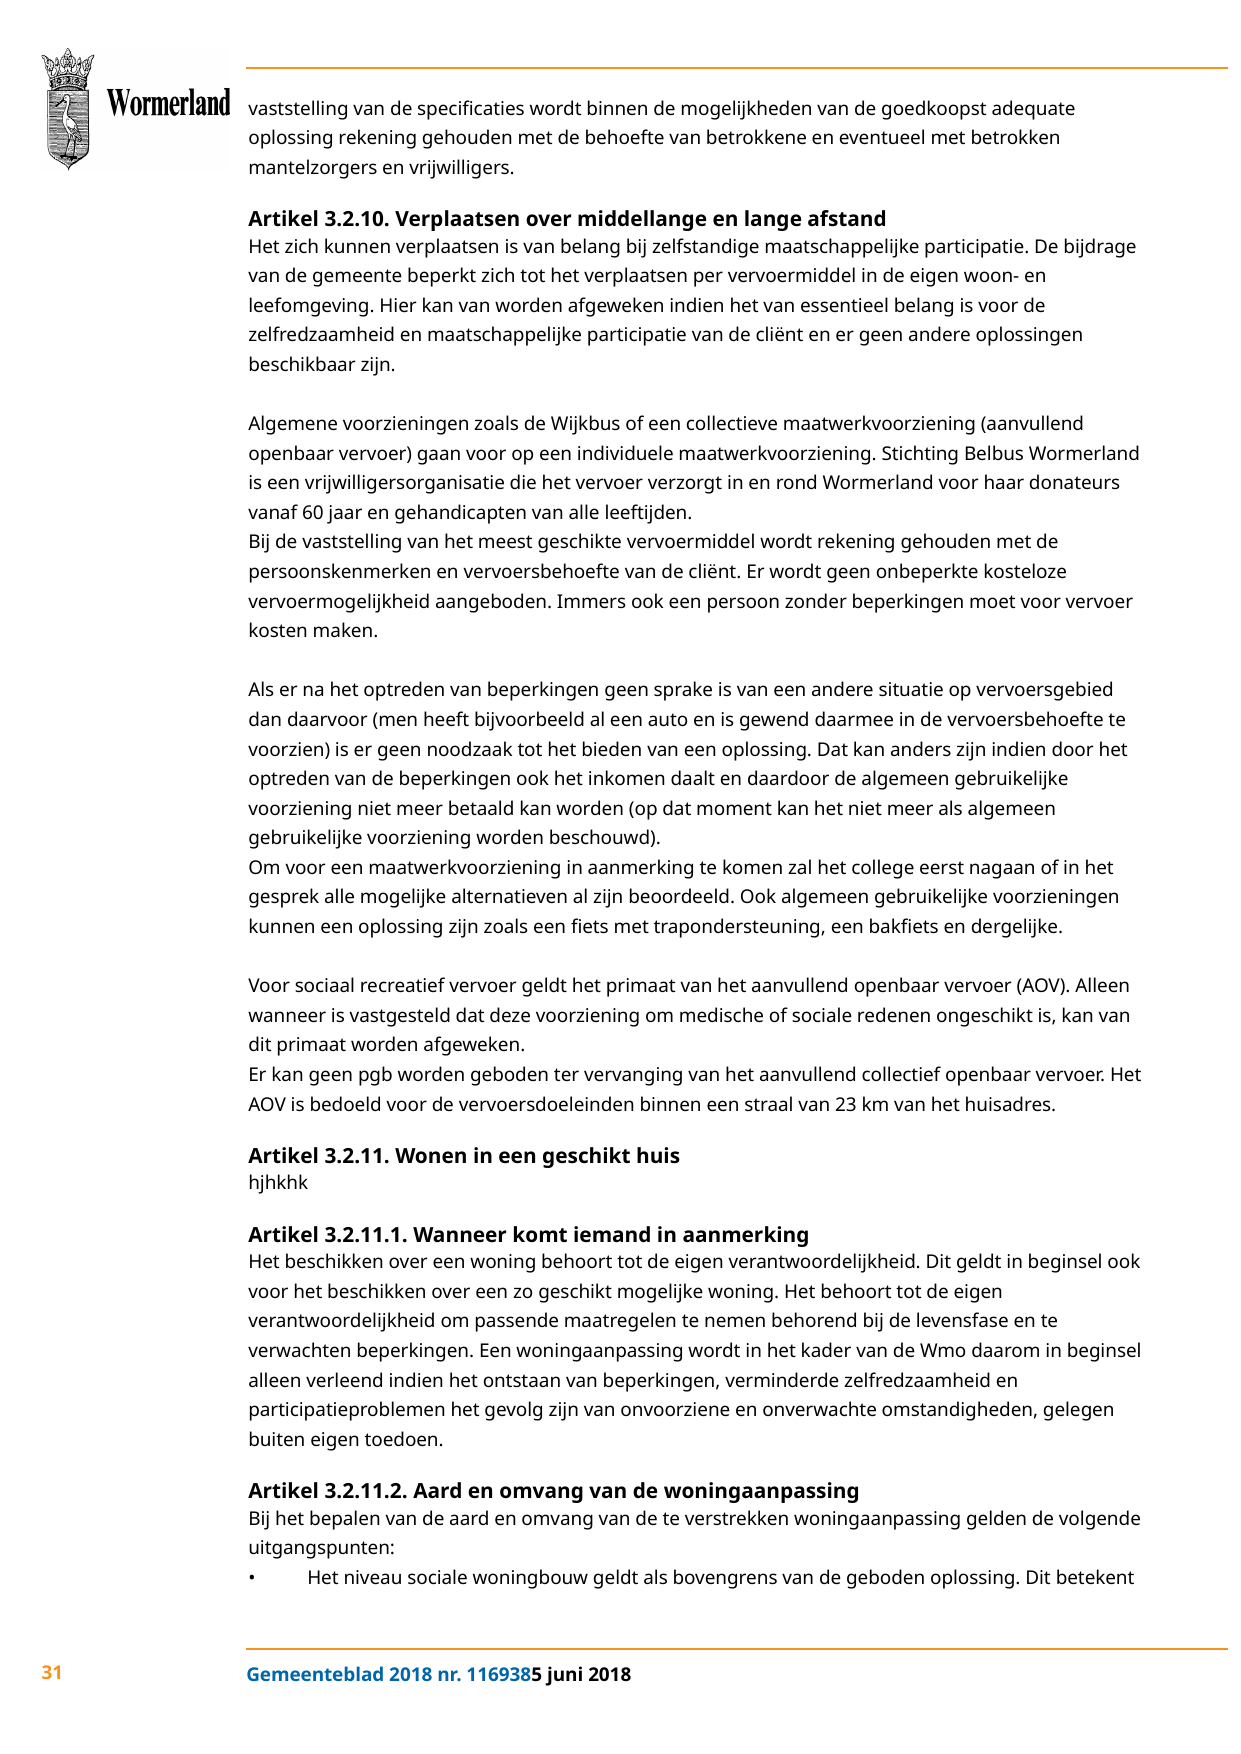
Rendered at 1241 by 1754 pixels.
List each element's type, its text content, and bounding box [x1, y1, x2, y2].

text Het beschikken over een woning behoort tot de eigen verantwoordelijkheid. Dit geldt in beginsel ook voor het beschikken over een zo geschikt mogelijke woning. Het behoort tot de eigen verantwoordelijkheid om passende maatregelen te nemen behorend bij de levensfase en te verwachten beperkingen. Een woningaanpassing wordt in het kader van de Wmo daarom in beginsel alleen verleend indien het ontstaan van beperkingen, verminderde zelfredzaamheid en participatieproblemen het gevolg zijn van onvoorziene en onverwachte omstandigheden, gelegen buiten eigen toedoen. [248, 1248, 1152, 1452]
text Artikel 3.2.10. Verplaatsen over middellange en lange afstand [248, 204, 1152, 233]
text Het zich kunnen verplaatsen is van belang bij zelfstandige maatschappelijke participatie. De bijdrage van de gemeente beperkt zich tot het verplaatsen per vervoermiddel in de eigen woon- en leefomgeving. Hier kan van worden afgeweken indien het van essentieel belang is voor de zelfredzaamheid en maatschappelijke participatie van de cliënt en er geen andere oplossingen beschikbaar zijn. [248, 233, 1152, 377]
text Als er na het optreden van beperkingen geen sprake is van een andere situatie op vervoersgebied dan daarvoor (men heeft bijvoorbeeld al een auto en is gewend daarmee in de vervoersbehoefte te voorzien) is er geen noodzaak tot het bieden van een oplossing. Dat kan anders zijn indien door het optreden van de beperkingen ook het inkomen daalt en daardoor de algemeen gebruikelijke voorziening niet meer betaald kan worden (op dat moment kan het niet meer als algemeen gebruikelijke voorziening worden beschouwd). [248, 677, 1152, 850]
text Om voor een maatwerkvoorziening in aanmerking te komen zal het college eerst nagaan of in het gesprek alle mogelijke alternatieven al zijn beoordeeld. Ook algemeen gebruikelijke voorzieningen kunnen een oplossing zijn zoals een fiets met trapondersteuning, een bakfiets en dergelijke. [248, 854, 1152, 939]
text Bij de vaststelling van het meest geschikte vervoermiddel wordt rekening gehouden met de persoonskenmerken en vervoersbehoefte van de cliënt. Er wordt geen onbeperkte kosteloze vervoermogelijkheid aangeboden. Immers ook een persoon zonder beperkingen moet voor vervoer kosten maken. [248, 529, 1152, 643]
text Artikel 3.2.11.1. Wanneer komt iemand in aanmerking [248, 1220, 1152, 1248]
text Artikel 3.2.11. Wonen in een geschikt huis [248, 1141, 1152, 1169]
picture [41, 47, 231, 172]
text Artikel 3.2.11.2. Aard en omvang van de woningaanpassing [248, 1476, 1152, 1505]
text vaststelling van de specificaties wordt binnen de mogelijkheden van de goedkoopst adequate oplossing rekening gehouden met de behoefte van betrokkene en eventueel met betrokken mantelzorgers en vrijwilligers. [248, 95, 1152, 180]
text Er kan geen pgb worden geboden ter vervanging van het aanvullend collectief openbaar vervoer. Het AOV is bedoeld voor de vervoersdoeleinden binnen een straal van 23 km van het huisadres. [248, 1061, 1152, 1116]
text Bij het bepalen van de aard en omvang van de te verstrekken woningaanpassing gelden de volgende uitgangspunten: [248, 1505, 1152, 1560]
text Algemene voorzieningen zoals de Wijkbus of een collectieve maatwerkvoorziening (aanvullend openbaar vervoer) gaan voor op een individuele maatwerkvoorziening. Stichting Belbus Wormerland is een vrijwilligersorganisatie die het vervoer verzorgt in en rond Wormerland voor haar donateurs vanaf 60 jaar en gehandicapten van alle leeftijden. [248, 410, 1152, 525]
text Voor sociaal recreatief vervoer geldt het primaat van het aanvullend openbaar vervoer (AOV). Alleen wanneer is vastgesteld dat deze voorziening om medische of sociale redenen ongeschikt is, kan van dit primaat worden afgeweken. [248, 972, 1152, 1057]
text hjhkhk [248, 1169, 1152, 1195]
list Het niveau sociale woningbouw geldt als bovengrens van de geboden oplossing. Dit betekent [248, 1564, 1152, 1590]
